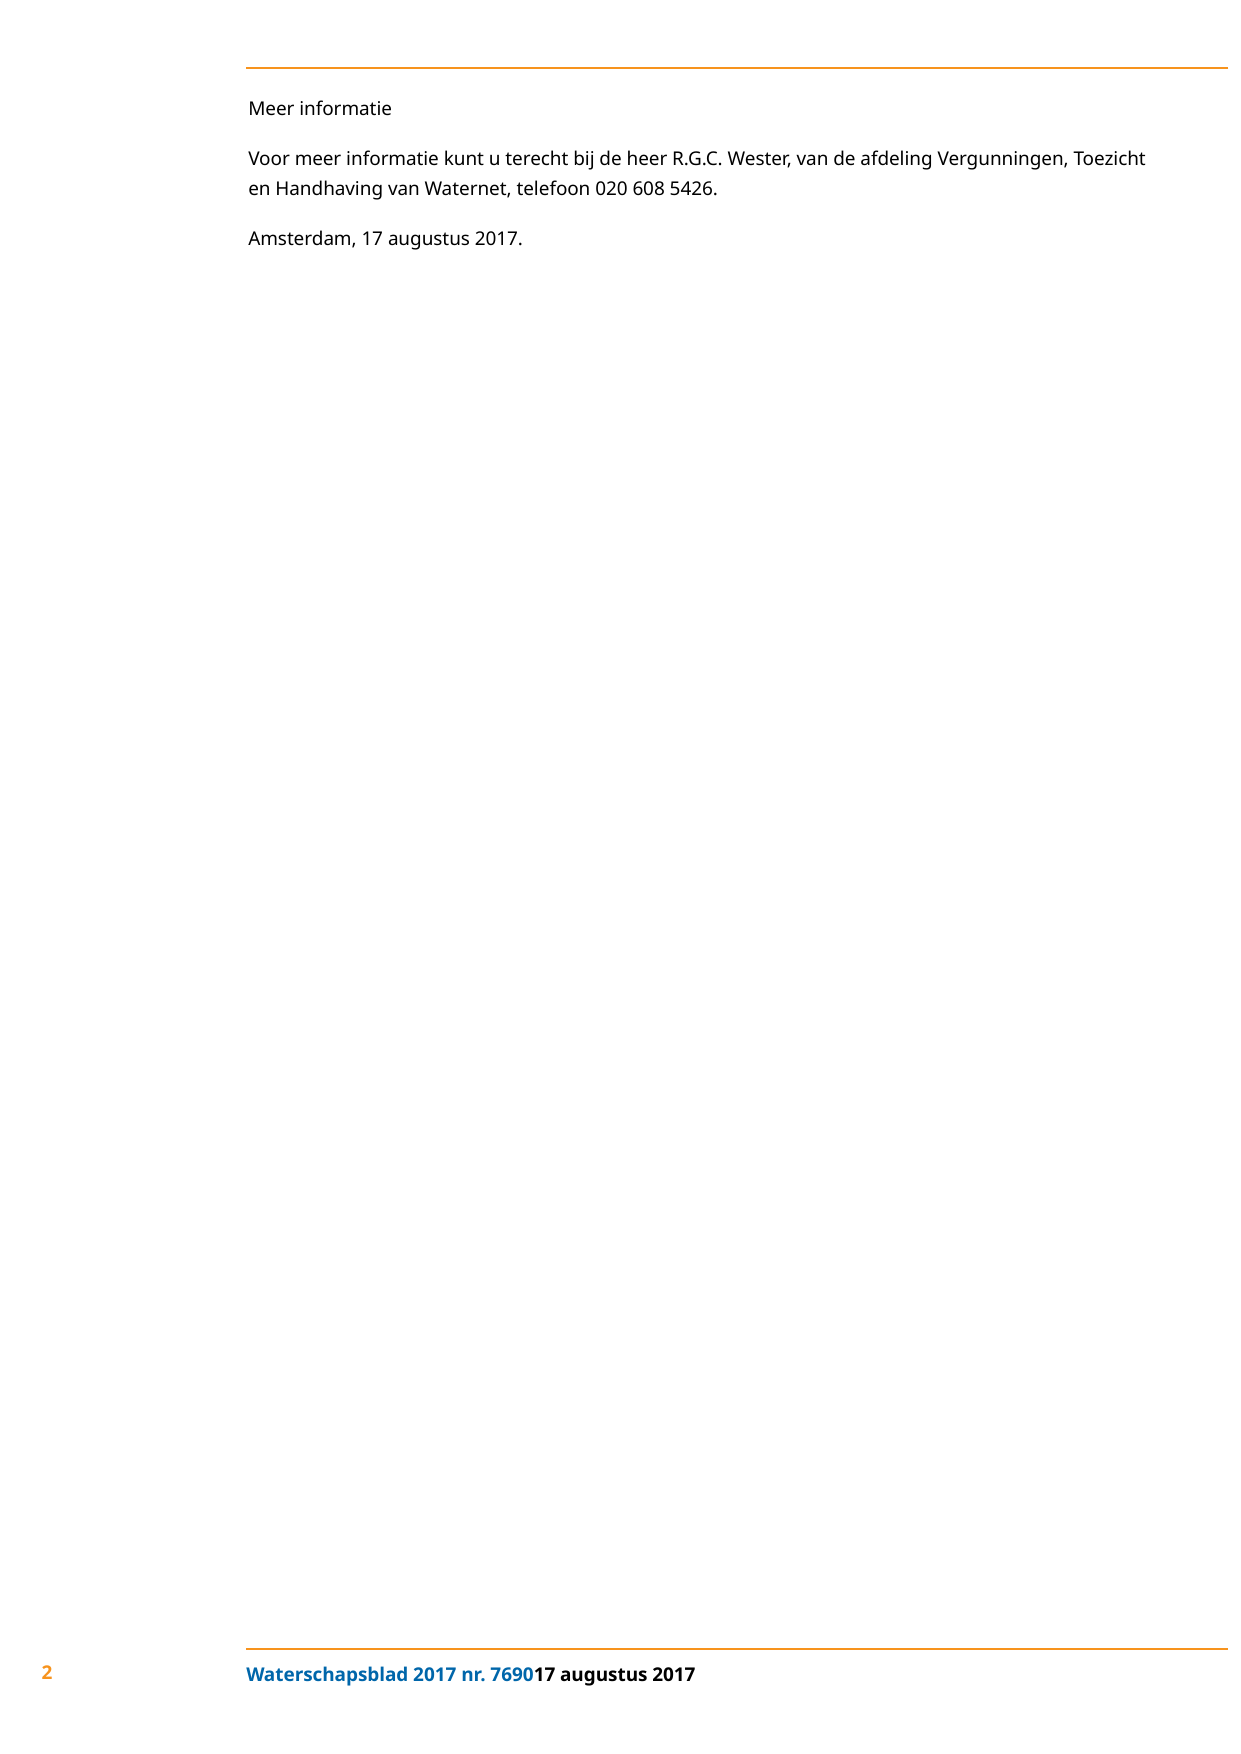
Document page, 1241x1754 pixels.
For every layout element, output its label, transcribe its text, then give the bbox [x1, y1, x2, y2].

picture [41, 47, 231, 172]
text Amsterdam, 17 augustus 2017. [248, 225, 1152, 251]
text Voor meer informatie kunt u terecht bij de heer R.G.C. Wester, van de afdeling Vergunningen, Toezicht en Handhaving van Waternet, telefoon 020 608 5426. [248, 145, 1152, 201]
text Meer informatie [248, 95, 1152, 121]
